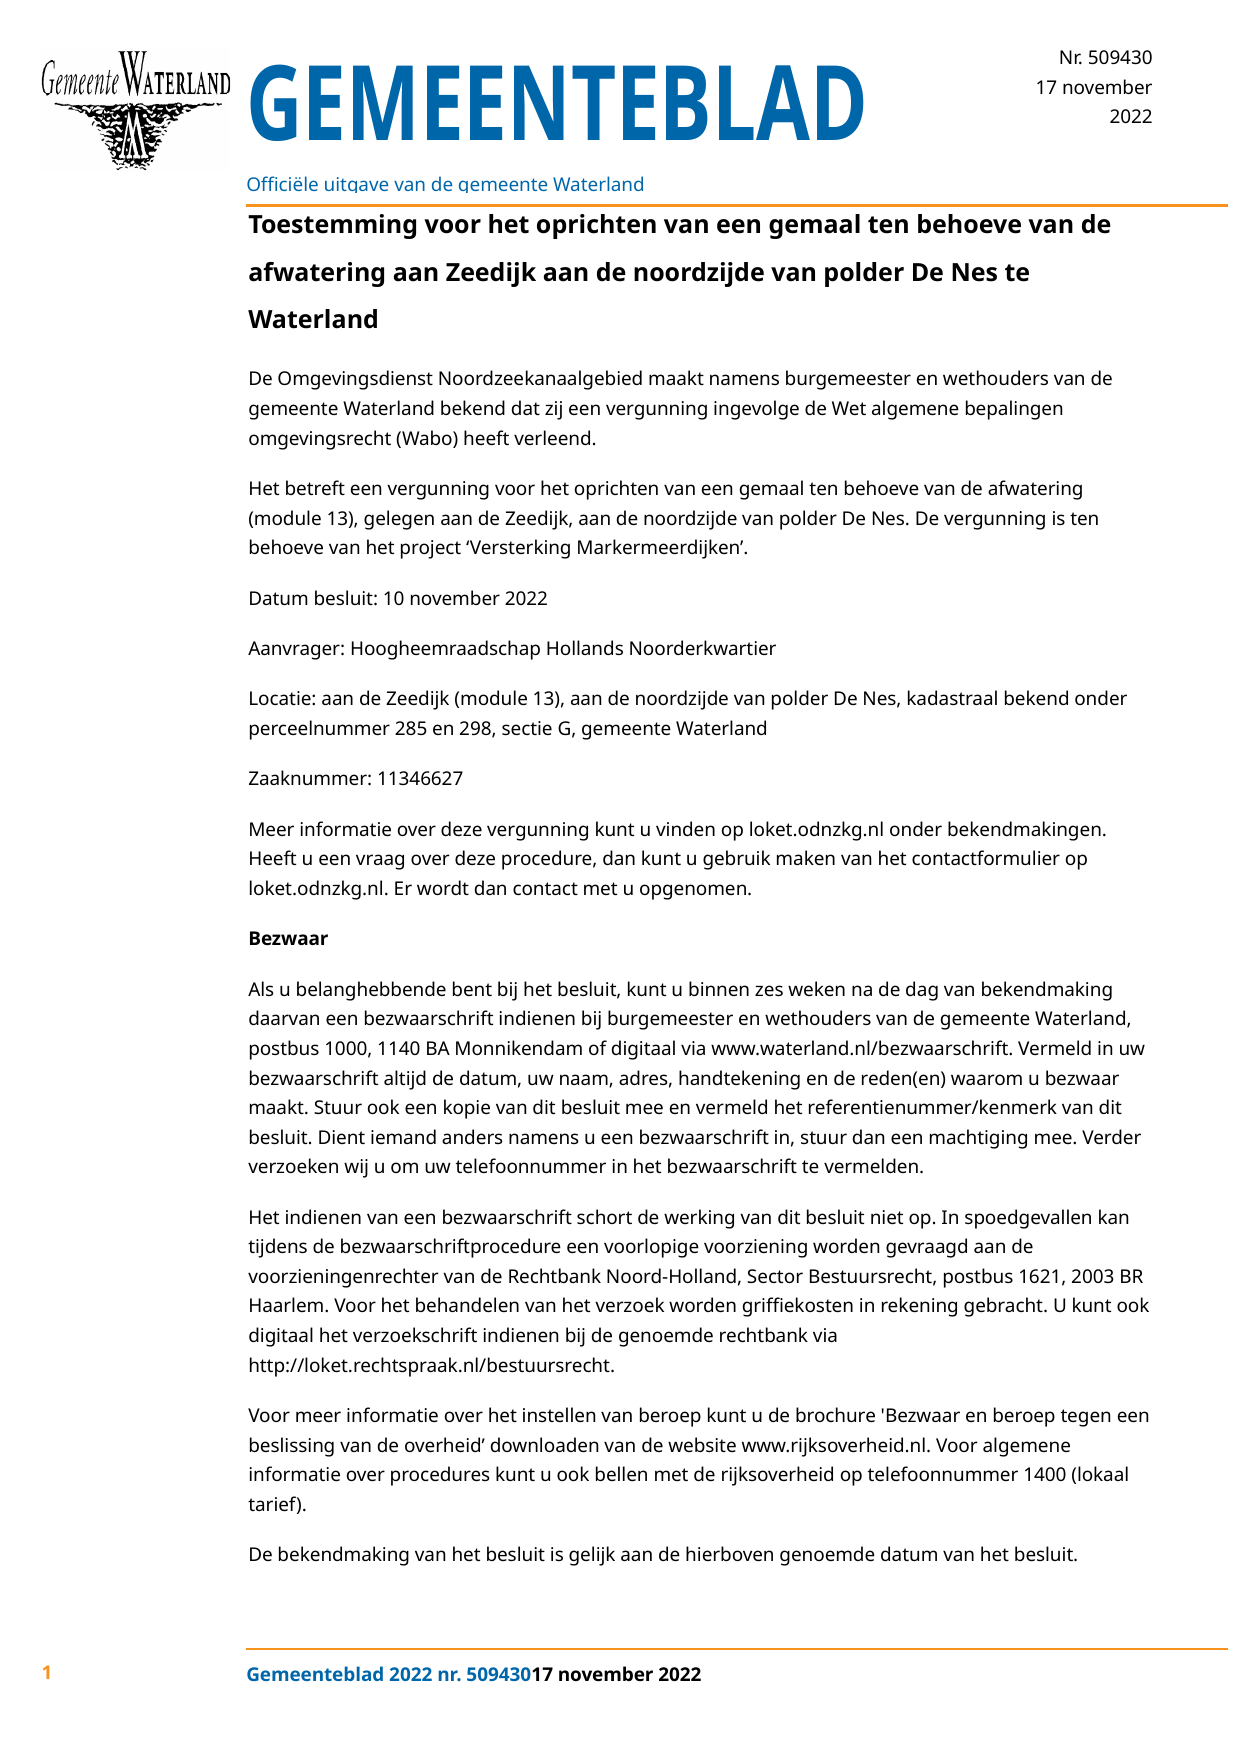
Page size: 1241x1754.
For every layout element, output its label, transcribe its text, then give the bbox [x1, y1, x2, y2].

text Datum besluit: 10 november 2022 [248, 585, 1152, 610]
text Locatie: aan de Zeedijk (module 13), aan de noordzijde van polder De Nes, kadastraal bekend onder perceelnummer 285 en 298, sectie G, gemeente Waterland [248, 686, 1152, 741]
text Voor meer informatie over het instellen van beroep kunt u de brochure 'Bezwaar en beroep tegen een beslissing van de overheid’ downloaden van de website www.rijksoverheid.nl. Voor algemene informatie over procedures kunt u ook bellen met de rijksoverheid op telefoonnummer 1400 (lokaal tarief). [248, 1402, 1152, 1517]
text Als u belanghebbende bent bij het besluit, kunt u binnen zes weken na de dag van bekendmaking daarvan een bezwaarschrift indienen bij burgemeester en wethouders van de gemeente Waterland, postbus 1000, 1140 BA Monnikendam of digitaal via www.waterland.nl/bezwaarschrift. Vermeld in uw bezwaarschrift altijd de datum, uw naam, adres, handtekening en de reden(en) waarom u bezwaar maakt. Stuur ook een kopie van dit besluit mee en vermeld het referentienummer/kenmerk van dit besluit. Dient iemand anders namens u een bezwaarschrift in, stuur dan een machtiging mee. Verder verzoeken wij u om uw telefoonnummer in het bezwaarschrift te vermelden. [248, 976, 1152, 1179]
text De Omgevingsdienst Noordzeekanaalgebied maakt namens burgemeester en wethouders van de gemeente Waterland bekend dat zij een vergunning ingevolge de Wet algemene bepalingen omgevingsrecht (Wabo) heeft verleend. [248, 366, 1152, 450]
text Toestemming voor het oprichten van een gemaal ten behoeve van de afwatering aan Zeedijk aan de noordzijde van polder De Nes te Waterland [248, 207, 1152, 336]
text Aanvrager: Hoogheemraadschap Hollands Noorderkwartier [248, 635, 1152, 661]
picture [41, 47, 231, 172]
text Zaaknummer: 11346627 [248, 766, 1152, 791]
text Het betreft een vergunning voor het oprichten van een gemaal ten behoeve van de afwatering (module 13), gelegen aan de Zeedijk, aan de noordzijde van polder De Nes. De vergunning is ten behoeve van het project ‘Versterking Markermeerdijken’. [248, 475, 1152, 560]
text Het indienen van een bezwaarschrift schort de werking van dit besluit niet op. In spoedgevallen kan tijdens de bezwaarschriftprocedure een voorlopige voorziening worden gevraagd aan de voorzieningenrechter van de Rechtbank Noord-Holland, Sector Bestuursrecht, postbus 1621, 2003 BR Haarlem. Voor het behandelen van het verzoek worden griffiekosten in rekening gebracht. U kunt ook digitaal het verzoekschrift indienen bij de genoemde rechtbank via http://loket.rechtspraak.nl/bestuursrecht. [248, 1204, 1152, 1377]
text Bezwaar [248, 926, 1152, 951]
text Meer informatie over deze vergunning kunt u vinden op loket.odnzkg.nl onder bekendmakingen. Heeft u een vraag over deze procedure, dan kunt u gebruik maken van het contactformulier op loket.odnzkg.nl. Er wordt dan contact met u opgenomen. [248, 816, 1152, 901]
text De bekendmaking van het besluit is gelijk aan de hierboven genoemde datum van het besluit. [248, 1541, 1152, 1567]
